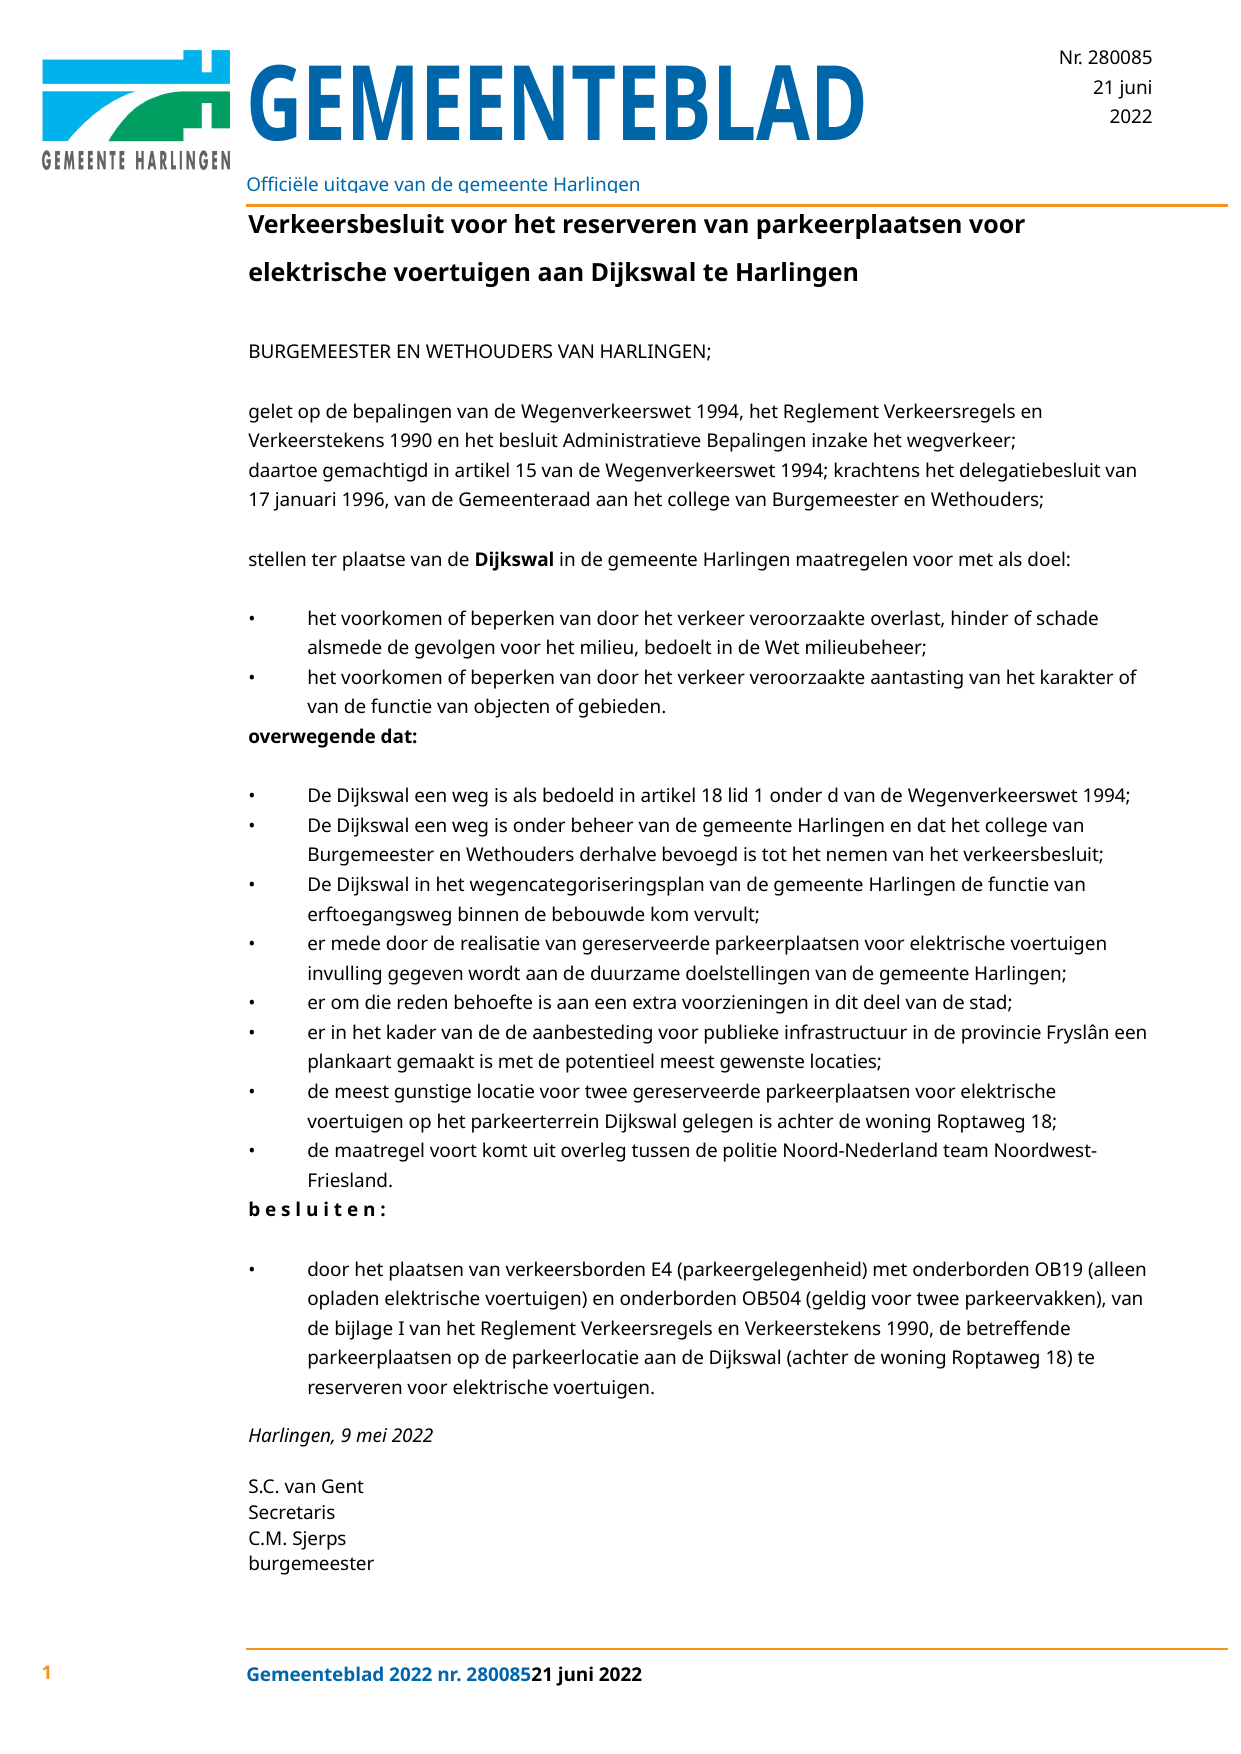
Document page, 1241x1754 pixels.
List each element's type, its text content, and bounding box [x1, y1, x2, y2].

list het voorkomen of beperken van door het verkeer veroorzaakte aantasting van het karakter of van de functie van objecten of gebieden. [248, 664, 1152, 719]
list er mede door de realisatie van gereserveerde parkeerplaatsen voor elektrische voertuigen invulling gegeven wordt aan de duurzame doelstellingen van de gemeente Harlingen; [248, 930, 1152, 986]
list de meest gunstige locatie voor twee gereserveerde parkeerplaatsen voor elektrische voertuigen op het parkeerterrein Dijkswal gelegen is achter de woning Roptaweg 18; [248, 1078, 1152, 1133]
list De Dijkswal een weg is onder beheer van de gemeente Harlingen en dat het college van Burgemeester en Wethouders derhalve bevoegd is tot het nemen van het verkeersbesluit; [248, 812, 1152, 867]
list De Dijkswal een weg is als bedoeld in artikel 18 lid 1 onder d van de Wegenverkeerswet 1994; [248, 782, 1152, 808]
text overwegende dat: [248, 723, 1152, 749]
text burgemeester [248, 1551, 1152, 1576]
list door het plaatsen van verkeersborden E4 (parkeergelegenheid) met onderborden OB19 (alleen opladen elektrische voertuigen) en onderborden OB504 (geldig voor twee parkeervakken), van de bijlage I van het Reglement Verkeersregels en Verkeerstekens 1990, de betreffende parkeerplaatsen op de parkeerlocatie aan de Dijkswal (achter de woning Roptaweg 18) te reserveren voor elektrische voertuigen. [248, 1256, 1152, 1400]
text b e s l u i t e n : [248, 1197, 1152, 1222]
list De Dijkswal in het wegencategoriseringsplan van de gemeente Harlingen de functie van erftoegangsweg binnen de bebouwde kom vervult; [248, 871, 1152, 926]
text stellen ter plaatse van de Dijkswal in de gemeente Harlingen maatregelen voor met als doel: [248, 546, 1152, 571]
list de maatregel voort komt uit overleg tussen de politie Noord-Nederland team Noordwest-Friesland. [248, 1137, 1152, 1193]
text S.C. van Gent [248, 1473, 1152, 1499]
picture [41, 47, 231, 172]
text Secretaris [248, 1499, 1152, 1525]
list er in het kader van de de aanbesteding voor publieke infrastructuur in de provincie Fryslân een plankaart gemaakt is met de potentieel meest gewenste locaties; [248, 1019, 1152, 1074]
list er om die reden behoefte is aan een extra voorzieningen in dit deel van de stad; [248, 989, 1152, 1015]
text BURGEMEESTER EN WETHOUDERS VAN HARLINGEN; [248, 339, 1152, 364]
text C.M. Sjerps [248, 1525, 1152, 1551]
text gelet op de bepalingen van de Wegenverkeerswet 1994, het Reglement Verkeersregels en Verkeerstekens 1990 en het besluit Administratieve Bepalingen inzake het wegverkeer; [248, 398, 1152, 453]
text Verkeersbesluit voor het reserveren van parkeerplaatsen voor elektrische voertuigen aan Dijkswal te Harlingen [248, 207, 1152, 288]
text daartoe gemachtigd in artikel 15 van de Wegenverkeerswet 1994; krachtens het delegatiebesluit van 17 januari 1996, van de Gemeenteraad aan het college van Burgemeester en Wethouders; [248, 457, 1152, 512]
list het voorkomen of beperken van door het verkeer veroorzaakte overlast, hinder of schade alsmede de gevolgen voor het milieu, bedoelt in de Wet milieubeheer; [248, 605, 1152, 660]
text Harlingen, 9 mei 2022 [248, 1422, 1152, 1448]
